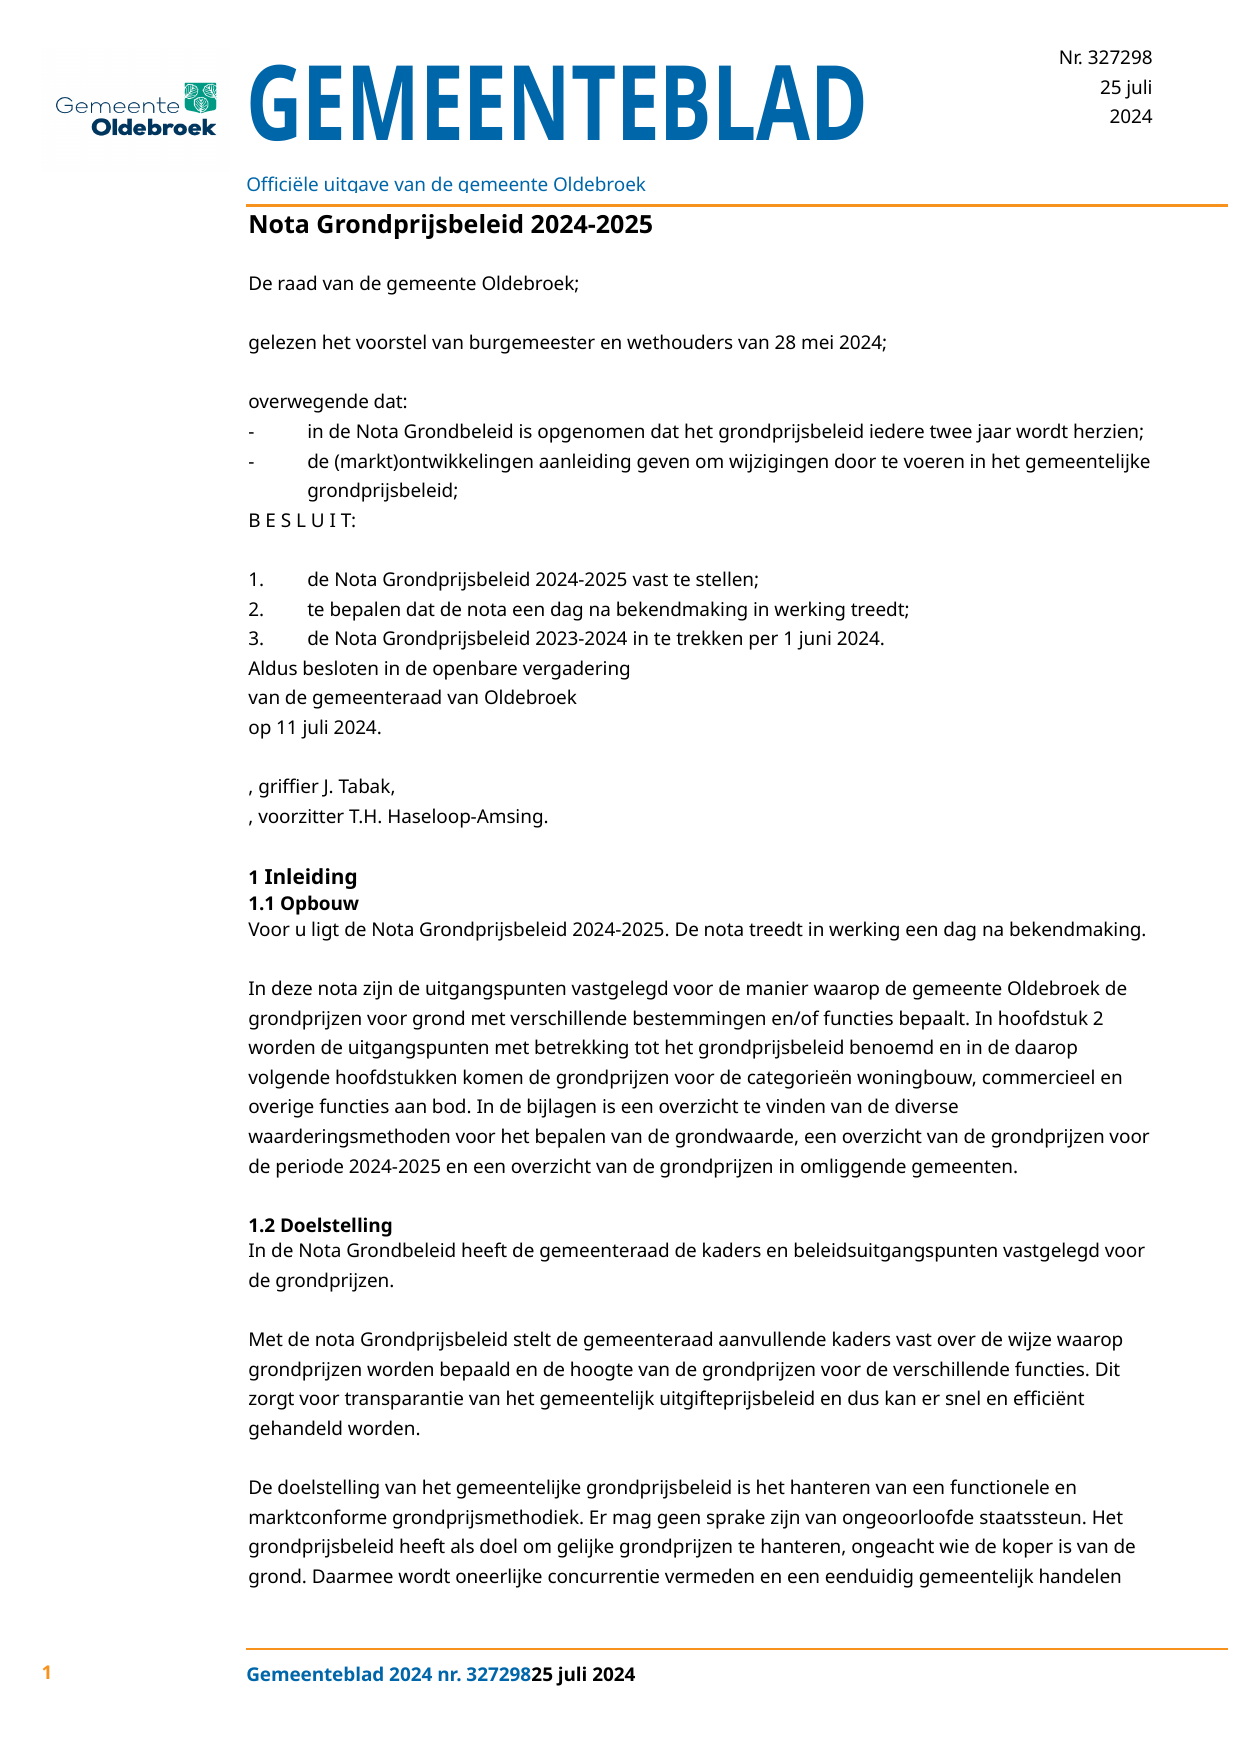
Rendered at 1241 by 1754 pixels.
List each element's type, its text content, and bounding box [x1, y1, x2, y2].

text Aldus besloten in de openbare vergadering [248, 655, 1152, 681]
text Nota Grondprijsbeleid 2024-2025 [248, 207, 1152, 241]
text De raad van de gemeente Oldebroek; [248, 270, 1152, 296]
text In de Nota Grondbeleid heeft de gemeenteraad de kaders en beleidsuitgangspunten vastgelegd voor de grondprijzen. [248, 1238, 1152, 1293]
text op 11 juli 2024. [248, 714, 1152, 740]
text , griffier J. Tabak, [248, 773, 1152, 799]
text 1.2 Doelstelling [248, 1212, 1152, 1238]
list de Nota Grondprijsbeleid 2024-2025 vast te stellen; [248, 566, 1152, 592]
list te bepalen dat de nota een dag na bekendmaking in werking treedt; [248, 596, 1152, 621]
picture [41, 47, 231, 172]
list in de Nota Grondbeleid is opgenomen dat het grondprijsbeleid iedere twee jaar wordt herzien; [248, 418, 1152, 444]
text 1.1 Opbouw [248, 890, 1152, 916]
text B E S L U I T: [248, 507, 1152, 533]
text overwegende dat: [248, 389, 1152, 414]
text De doelstelling van het gemeentelijke grondprijsbeleid is het hanteren van een functionele en marktconforme grondprijsmethodiek. Er mag geen sprake zijn van ongeoorloofde staatssteun. Het grondprijsbeleid heeft als doel om gelijke grondprijzen te hanteren, ongeacht wie de koper is van de grond. Daarmee wordt oneerlijke concurrentie vermeden en een eenduidig gemeentelijk handelen [248, 1474, 1152, 1589]
text , voorzitter T.H. Haseloop-Amsing. [248, 803, 1152, 828]
list de Nota Grondprijsbeleid 2023-2024 in te trekken per 1 juni 2024. [248, 625, 1152, 651]
text Voor u ligt de Nota Grondprijsbeleid 2024-2025. De nota treedt in werking een dag na bekendmaking. [248, 916, 1152, 942]
text Met de nota Grondprijsbeleid stelt de gemeenteraad aanvullende kaders vast over de wijze waarop grondprijzen worden bepaald en de hoogte van de grondprijzen voor de verschillende functies. Dit zorgt voor transparantie van het gemeentelijk uitgifteprijsbeleid en dus kan er snel en efficiënt gehandeld worden. [248, 1326, 1152, 1441]
text In deze nota zijn de uitgangspunten vastgelegd voor de manier waarop de gemeente Oldebroek de grondprijzen voor grond met verschillende bestemmingen en/of functies bepaalt. In hoofdstuk 2 worden de uitgangspunten met betrekking tot het grondprijsbeleid benoemd en in de daarop volgende hoofdstukken komen de grondprijzen voor de categorieën woningbouw, commercieel en overige functies aan bod. In de bijlagen is een overzicht te vinden van de diverse waarderingsmethoden voor het bepalen van de grondwaarde, een overzicht van de grondprijzen voor de periode 2024-2025 en een overzicht van de grondprijzen in omliggende gemeenten. [248, 975, 1152, 1178]
text van de gemeenteraad van Oldebroek [248, 684, 1152, 710]
list de (markt)ontwikkelingen aanleiding geven om wijzigingen door te voeren in het gemeentelijke grondprijsbeleid; [248, 448, 1152, 503]
text 1 Inleiding [248, 862, 1152, 890]
text gelezen het voorstel van burgemeester en wethouders van 28 mei 2024; [248, 329, 1152, 355]
